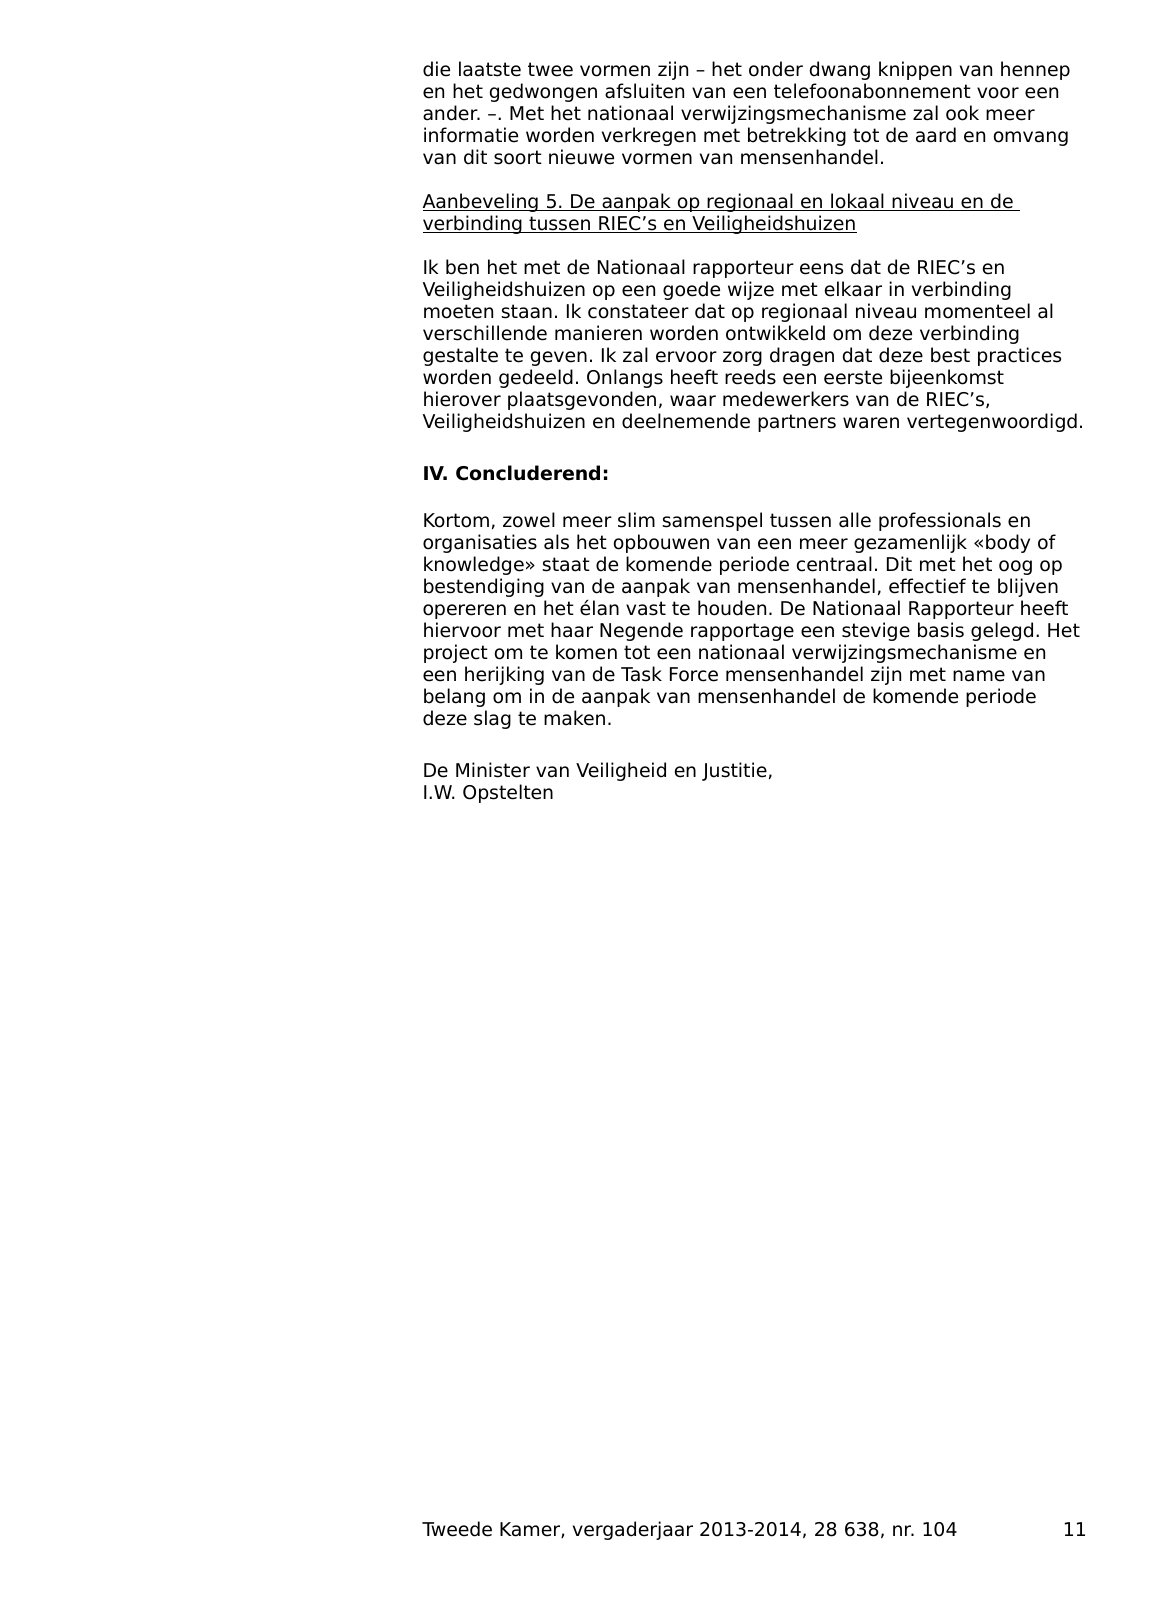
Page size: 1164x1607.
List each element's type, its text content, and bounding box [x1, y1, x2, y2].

subtitle IV. Concluderend: [422, 463, 1087, 485]
text Ik ben het met de Nationaal rapporteur eens dat de RIEC’s en Veiligheidshuizen op een goede wijze met elkaar in verbinding moeten staan. Ik constateer dat op regionaal niveau momenteel al verschillende manieren worden ontwikkeld om deze verbinding gestalte te geven. Ik zal ervoor zorg dragen dat deze best practices worden gedeeld. Onlangs heeft reeds een eerste bijeenkomst hierover plaatsgevonden, waar medewerkers van de RIEC’s, Veiligheidshuizen en deelnemende partners waren vertegenwoordigd. [422, 257, 1087, 433]
text De Minister van Veiligheid en Justitie, I.W. Opstelten [422, 760, 1087, 804]
subtitle Aanbeveling 5. De aanpak op regionaal en lokaal niveau en de verbinding tussen RIEC’s en Veiligheidshuizen [422, 191, 1087, 235]
text die laatste twee vormen zijn – het onder dwang knippen van hennep en het gedwongen afsluiten van een telefoonabonnement voor een ander. –. Met het nationaal verwijzingsmechanisme zal ook meer informatie worden verkregen met betrekking tot de aard en omvang van dit soort nieuwe vormen van mensenhandel. [422, 59, 1087, 169]
text Kortom, zowel meer slim samenspel tussen alle professionals en organisaties als het opbouwen van een meer gezamenlijk «body of knowledge» staat de komende periode centraal. Dit met het oog op bestendiging van de aanpak van mensenhandel, effectief te blijven opereren en het élan vast te houden. De Nationaal Rapporteur heeft hiervoor met haar Negende rapportage een stevige basis gelegd. Het project om te komen tot een nationaal verwijzingsmechanisme en een herijking van de Task Force mensenhandel zijn met name van belang om in de aanpak van mensenhandel de komende periode deze slag te maken. [422, 510, 1087, 730]
